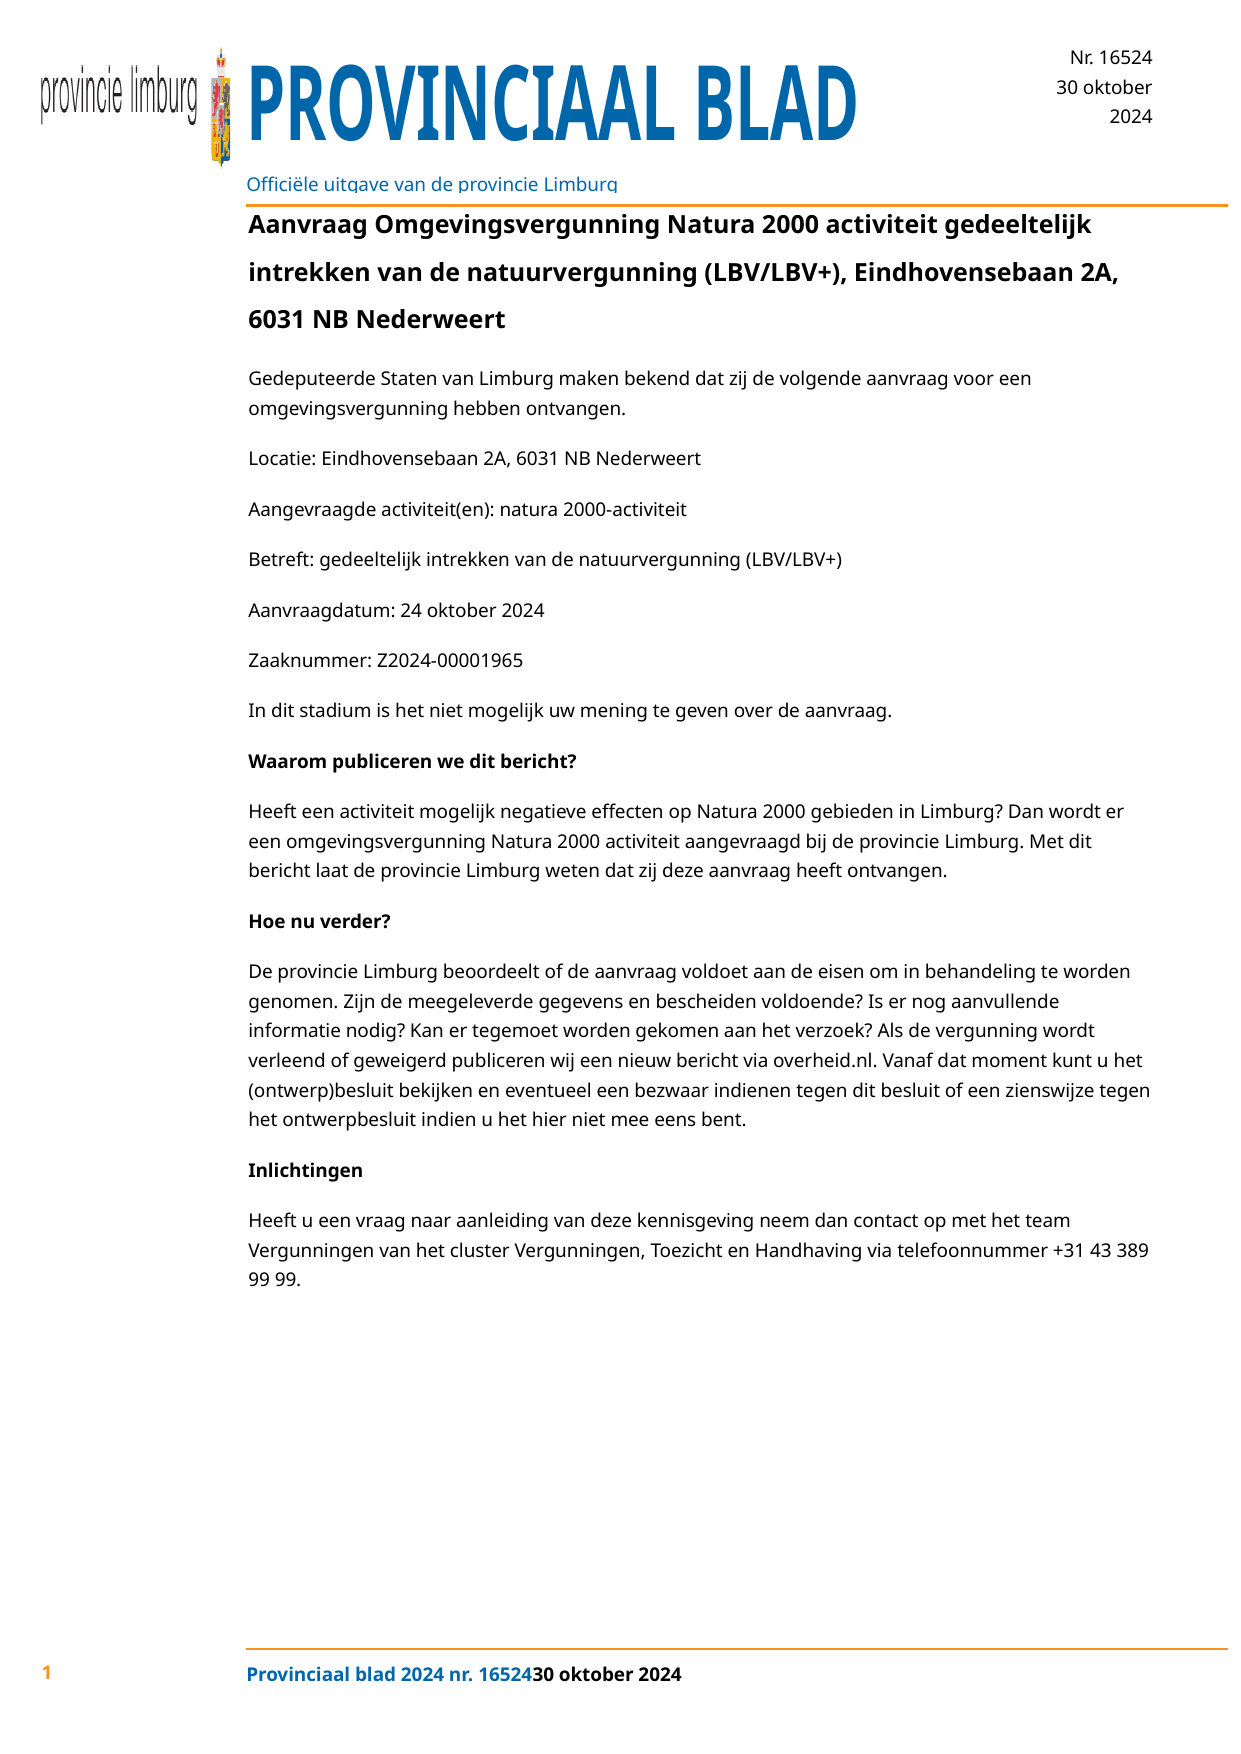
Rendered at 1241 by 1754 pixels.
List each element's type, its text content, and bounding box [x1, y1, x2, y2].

text Aanvraagdatum: 24 oktober 2024 [248, 597, 1152, 622]
text Hoe nu verder? [248, 908, 1152, 934]
picture [41, 47, 231, 172]
text De provincie Limburg beoordeelt of de aanvraag voldoet aan de eisen om in behandeling te worden genomen. Zijn de meegeleverde gegevens en bescheiden voldoende? Is er nog aanvullende informatie nodig? Kan er tegemoet worden gekomen aan het verzoek? Als de vergunning wordt verleend of geweigerd publiceren wij een nieuw bericht via overheid.nl. Vanaf dat moment kunt u het (ontwerp)besluit bekijken en eventueel een bezwaar indienen tegen dit besluit of een zienswijze tegen het ontwerpbesluit indien u het hier niet mee eens bent. [248, 958, 1152, 1132]
text Locatie: Eindhovensebaan 2A, 6031 NB Nederweert [248, 446, 1152, 471]
text Waarom publiceren we dit bericht? [248, 748, 1152, 774]
text Heeft een activiteit mogelijk negatieve effecten op Natura 2000 gebieden in Limburg? Dan wordt er een omgevingsvergunning Natura 2000 activiteit aangevraagd bij de provincie Limburg. Met dit bericht laat de provincie Limburg weten dat zij deze aanvraag heeft ontvangen. [248, 798, 1152, 883]
text Zaaknummer: Z2024-00001965 [248, 647, 1152, 673]
text Heeft u een vraag naar aanleiding van deze kennisgeving neem dan contact op met het team Vergunningen van het cluster Vergunningen, Toezicht en Handhaving via telefoonnummer +31 43 389 99 99. [248, 1207, 1152, 1292]
text Gedeputeerde Staten van Limburg maken bekend dat zij de volgende aanvraag voor een omgevingsvergunning hebben ontvangen. [248, 366, 1152, 421]
text Aangevraagde activiteit(en): natura 2000-activiteit [248, 496, 1152, 522]
text Inlichtingen [248, 1157, 1152, 1182]
text Aanvraag Omgevingsvergunning Natura 2000 activiteit gedeeltelijk intrekken van de natuurvergunning (LBV/LBV+), Eindhovensebaan 2A, 6031 NB Nederweert [248, 207, 1152, 336]
text In dit stadium is het niet mogelijk uw mening te geven over de aanvraag. [248, 698, 1152, 723]
text Betreft: gedeeltelijk intrekken van de natuurvergunning (LBV/LBV+) [248, 546, 1152, 572]
